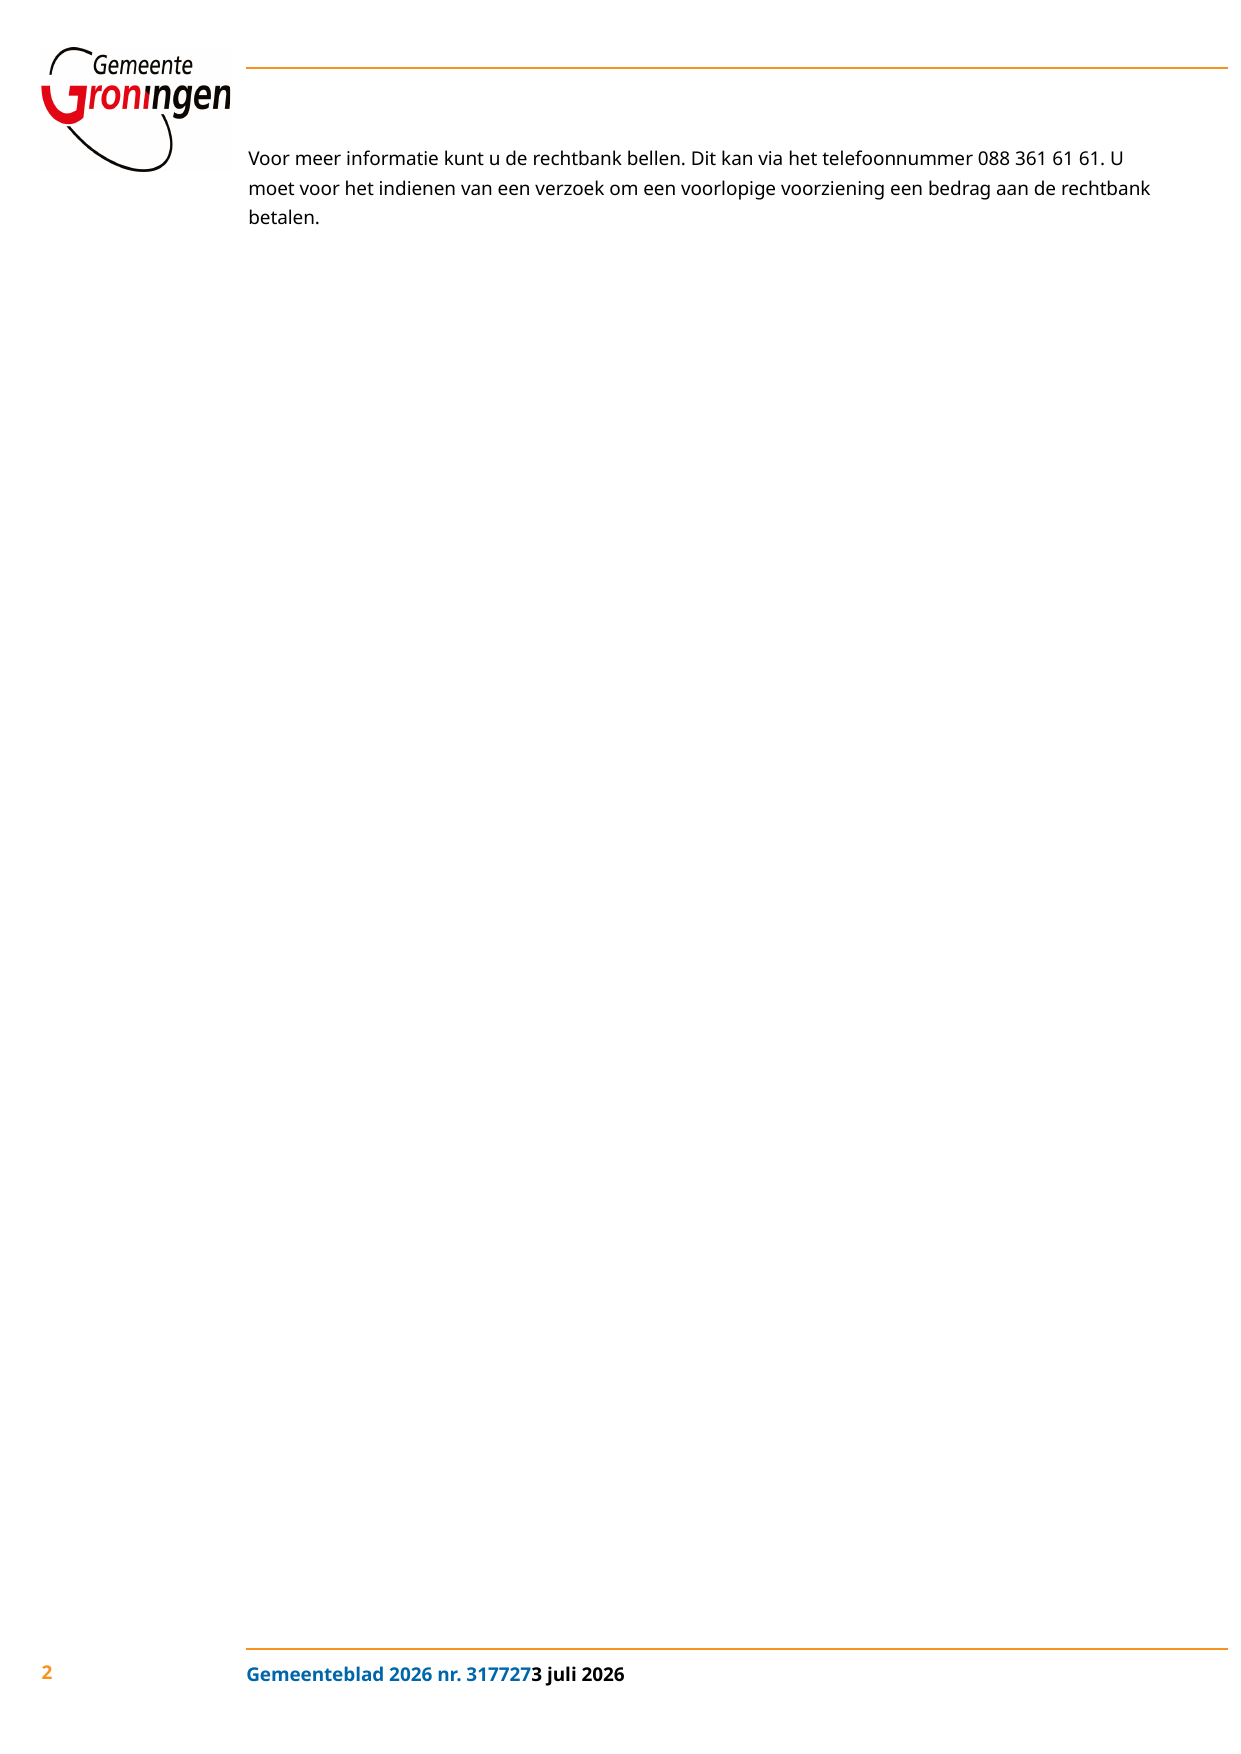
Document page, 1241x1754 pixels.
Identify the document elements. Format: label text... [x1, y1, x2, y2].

text Voor meer informatie kunt u de rechtbank bellen. Dit kan via het telefoonnummer 088 361 61 61. U moet voor het indienen van een verzoek om een voorlopige voorziening een bedrag aan de rechtbank betalen. [248, 145, 1152, 230]
picture [41, 47, 231, 172]
